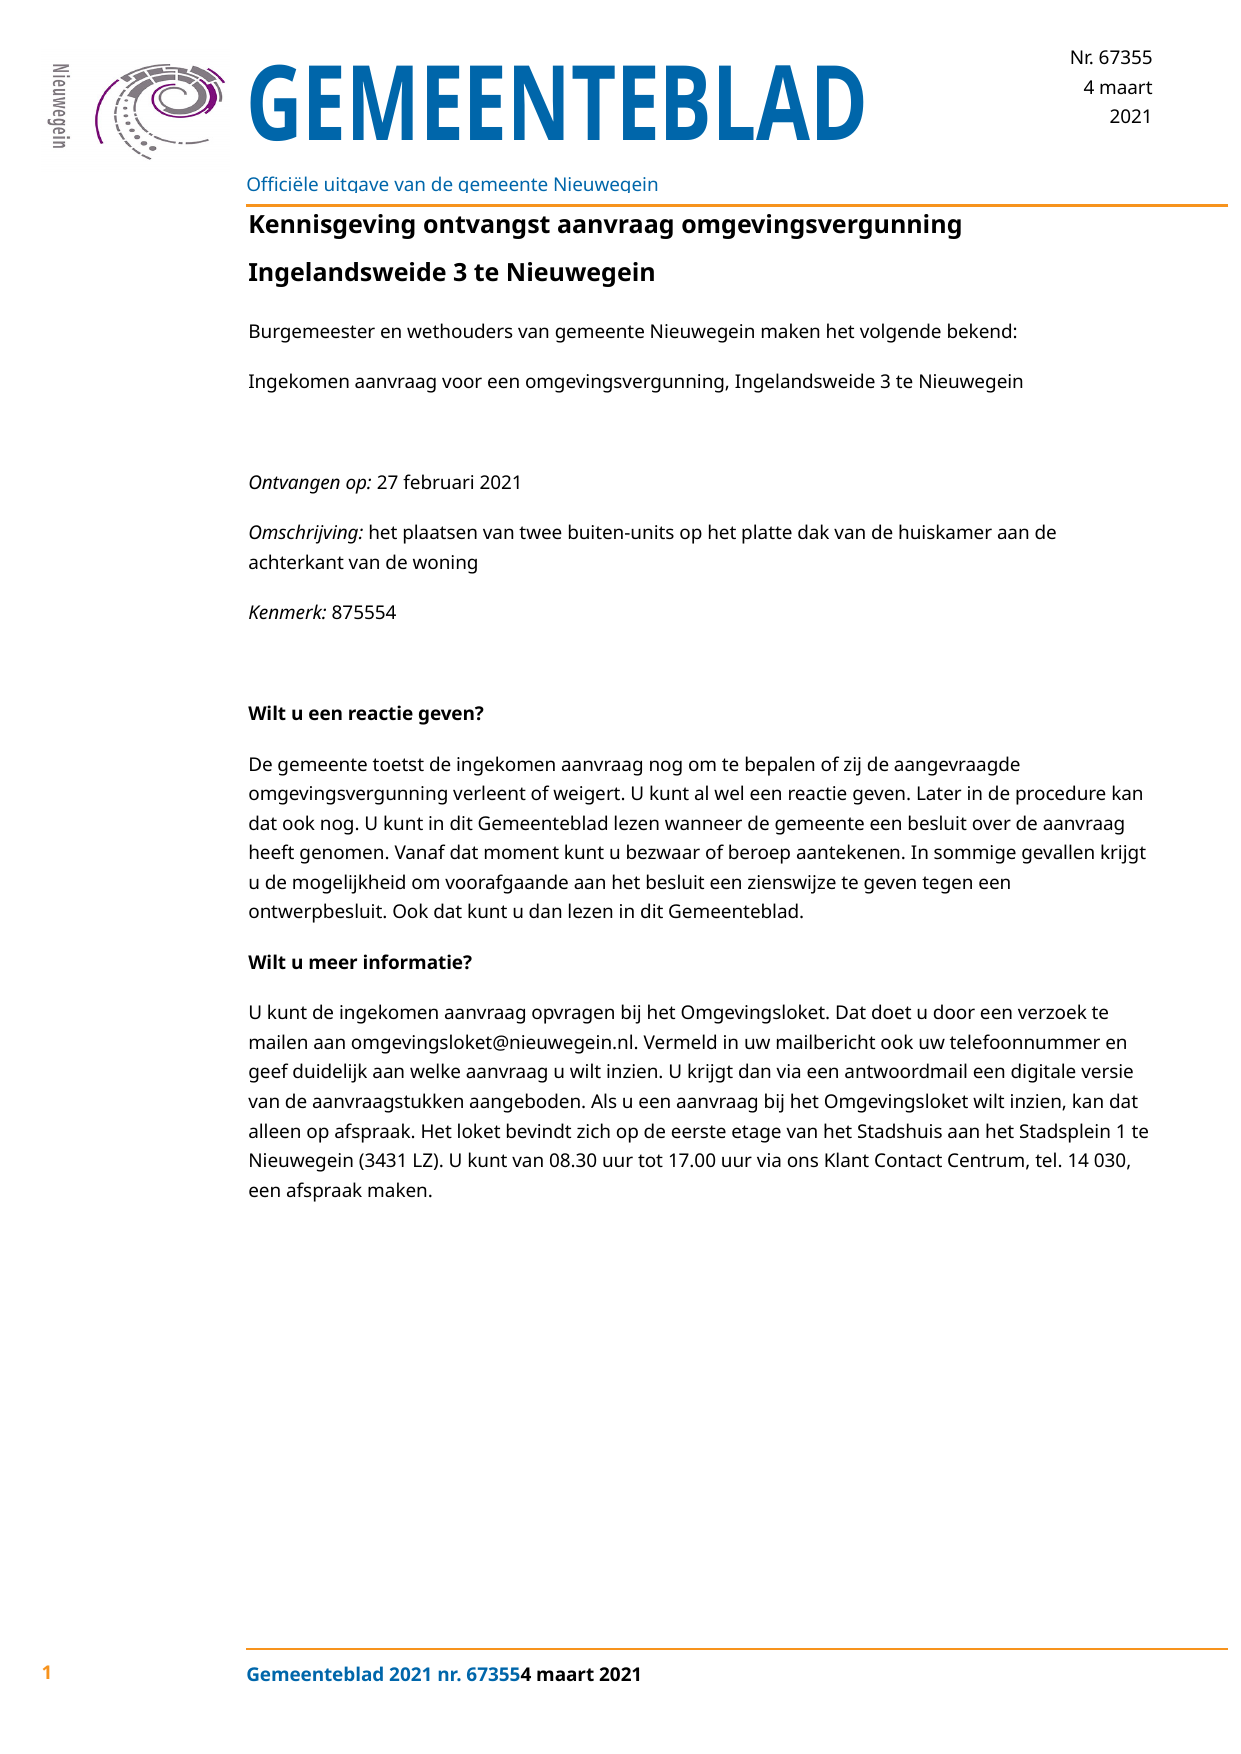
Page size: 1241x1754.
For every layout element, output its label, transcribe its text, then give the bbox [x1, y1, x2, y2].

text Kenmerk: 875554 [248, 599, 1152, 625]
text Omschrijving: het plaatsen van twee buiten-units op het platte dak van de huiskamer aan de achterkant van de woning [248, 519, 1152, 575]
picture [41, 47, 231, 172]
text Ingekomen aanvraag voor een omgevingsvergunning, Ingelandsweide 3 te Nieuwegein [248, 368, 1152, 394]
text Burgemeester en wethouders van gemeente Nieuwegein maken het volgende bekend: [248, 318, 1152, 344]
text Kennisgeving ontvangst aanvraag omgevingsvergunning Ingelandsweide 3 te Nieuwegein [248, 207, 1152, 288]
text Wilt u meer informatie? [248, 949, 1152, 975]
text Wilt u een reactie geven? [248, 700, 1152, 726]
text U kunt de ingekomen aanvraag opvragen bij het Omgevingsloket. Dat doet u door een verzoek te mailen aan omgevingsloket@nieuwegein.nl. Vermeld in uw mailbericht ook uw telefoonnummer en geef duidelijk aan welke aanvraag u wilt inzien. U krijgt dan via een antwoordmail een digitale versie van de aanvraagstukken aangeboden. Als u een aanvraag bij het Omgevingsloket wilt inzien, kan dat alleen op afspraak. Het loket bevindt zich op de eerste etage van het Stadshuis aan het Stadsplein 1 te Nieuwegein (3431 LZ). U kunt van 08.30 uur tot 17.00 uur via ons Klant Contact Centrum, tel. 14 030, een afspraak maken. [248, 999, 1152, 1203]
text De gemeente toetst de ingekomen aanvraag nog om te bepalen of zij de aangevraagde omgevingsvergunning verleent of weigert. U kunt al wel een reactie geven. Later in de procedure kan dat ook nog. U kunt in dit Gemeenteblad lezen wanneer de gemeente een besluit over de aanvraag heeft genomen. Vanaf dat moment kunt u bezwaar of beroep aantekenen. In sommige gevallen krijgt u de mogelijkheid om voorafgaande aan het besluit een zienswijze te geven tegen een ontwerpbesluit. Ook dat kunt u dan lezen in dit Gemeenteblad. [248, 751, 1152, 924]
text Ontvangen op: 27 februari 2021 [248, 469, 1152, 495]
